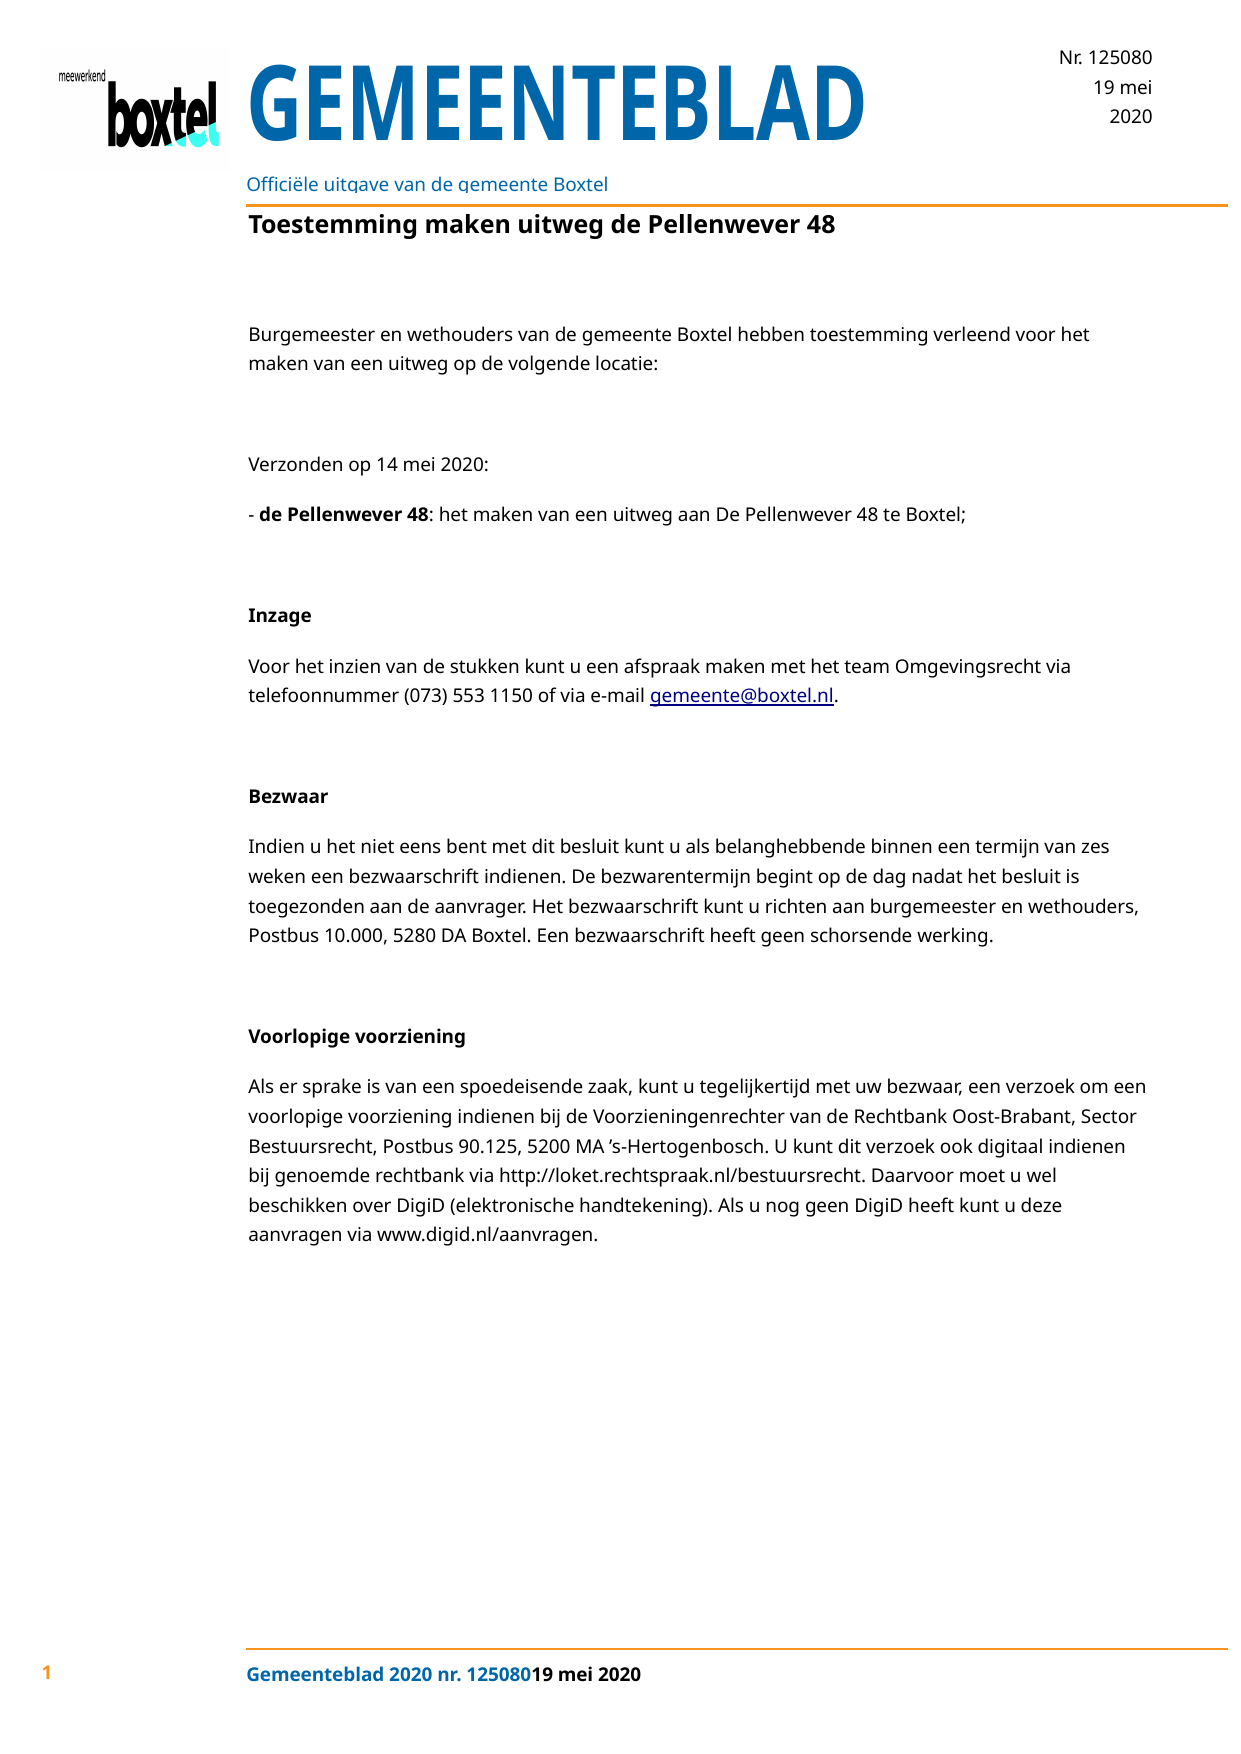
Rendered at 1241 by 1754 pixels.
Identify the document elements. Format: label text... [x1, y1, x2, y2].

picture [41, 47, 231, 172]
text Inzage [248, 602, 1152, 628]
text Voor het inzien van de stukken kunt u een afspraak maken met het team Omgevingsrecht via telefoonnummer (073) 553 1150 of via e-mail gemeente@boxtel.nl. [248, 653, 1152, 708]
text Bezwaar [248, 783, 1152, 809]
text Voorlopige voorziening [248, 1023, 1152, 1049]
text Indien u het niet eens bent met dit besluit kunt u als belanghebbende binnen een termijn van zes weken een bezwaarschrift indienen. De bezwarentermijn begint op de dag nadat het besluit is toegezonden aan de aanvrager. Het bezwaarschrift kunt u richten aan burgemeester en wethouders, Postbus 10.000, 5280 DA Boxtel. Een bezwaarschrift heeft geen schorsende werking. [248, 834, 1152, 948]
text Toestemming maken uitweg de Pellenwever 48 [248, 207, 1152, 241]
text Verzonden op 14 mei 2020: [248, 451, 1152, 477]
text Burgemeester en wethouders van de gemeente Boxtel hebben toestemming verleend voor het maken van een uitweg op de volgende locatie: [248, 321, 1152, 376]
text Als er sprake is van een spoedeisende zaak, kunt u tegelijkertijd met uw bezwaar, een verzoek om een voorlopige voorziening indienen bij de Voorzieningenrechter van de Rechtbank Oost-Brabant, Sector Bestuursrecht, Postbus 90.125, 5200 MA ’s-Hertogenbosch. U kunt dit verzoek ook digitaal indienen bij genoemde rechtbank via http://loket.rechtspraak.nl/bestuursrecht. Daarvoor moet u wel beschikken over DigiD (elektronische handtekening). Als u nog geen DigiD heeft kunt u deze aanvragen via www.digid.nl/aanvragen. [248, 1074, 1152, 1247]
text - de Pellenwever 48: het maken van een uitweg aan De Pellenwever 48 te Boxtel; [248, 502, 1152, 527]
